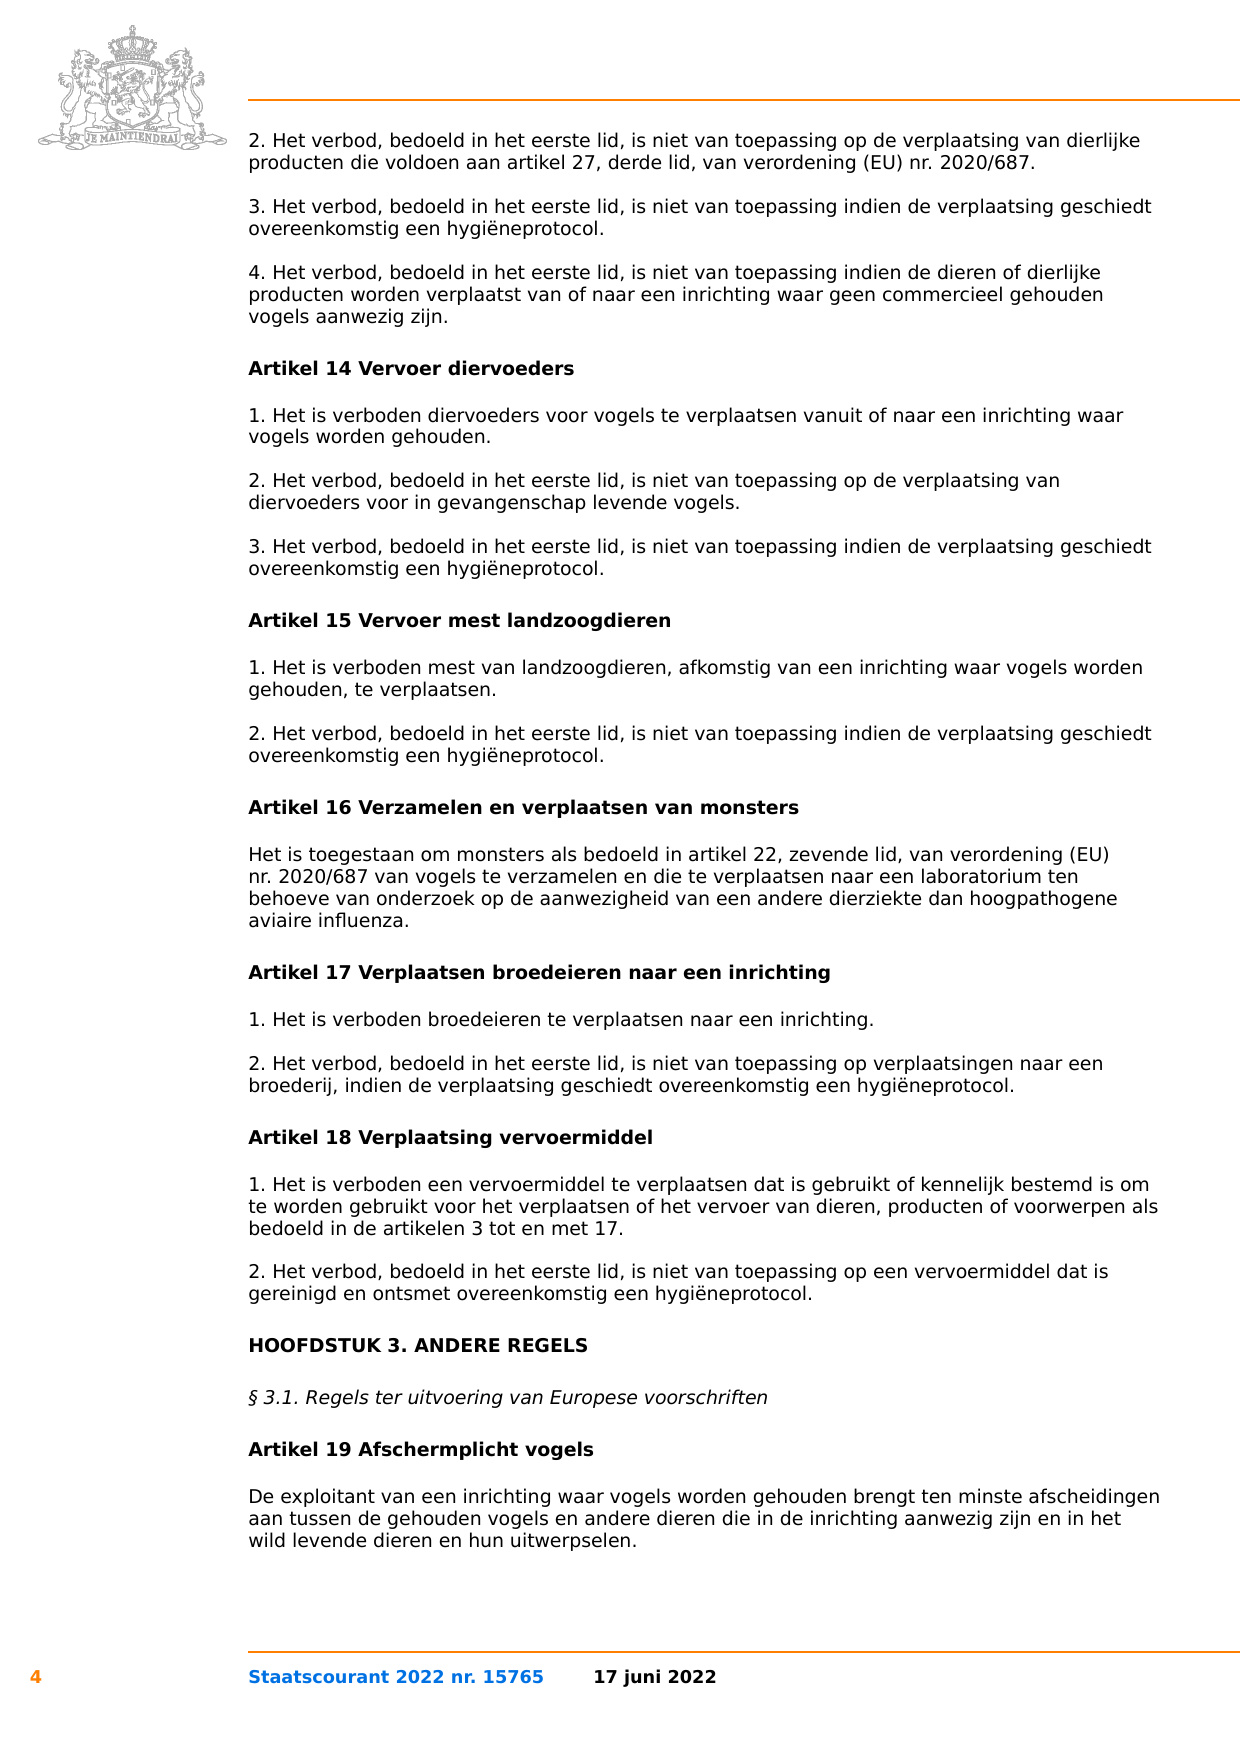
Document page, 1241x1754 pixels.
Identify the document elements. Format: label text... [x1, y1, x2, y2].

subtitle HOOFDSTUK 3. ANDERE REGELS [248, 1335, 1163, 1357]
subtitle Artikel 18 Verplaatsing vervoermiddel [248, 1127, 1163, 1148]
text 2. Het verbod, bedoeld in het eerste lid, is niet van toepassing indien de verplaatsing geschiedt overeenkomstig een hygiëneprotocol. [248, 723, 1163, 767]
text 2. Het verbod, bedoeld in het eerste lid, is niet van toepassing op verplaatsingen naar een broederij, indien de verplaatsing geschiedt overeenkomstig een hygiëneprotocol. [248, 1053, 1163, 1097]
text Het is toegestaan om monsters als bedoeld in artikel 22, zevende lid, van verordening (EU) nr. 2020/687 van vogels te verzamelen en die te verplaatsen naar een laboratorium ten behoeve van onderzoek op de aanwezigheid van een andere dierziekte dan hoogpathogene aviaire influenza. [248, 844, 1163, 932]
text 2. Het verbod, bedoeld in het eerste lid, is niet van toepassing op een vervoermiddel dat is gereinigd en ontsmet overeenkomstig een hygiëneprotocol. [248, 1261, 1163, 1305]
text 4. Het verbod, bedoeld in het eerste lid, is niet van toepassing indien de dieren of dierlijke producten worden verplaatst van of naar een inrichting waar geen commercieel gehouden vogels aanwezig zijn. [248, 262, 1163, 327]
text 2. Het verbod, bedoeld in het eerste lid, is niet van toepassing op de verplaatsing van diervoeders voor in gevangenschap levende vogels. [248, 470, 1163, 514]
text 1. Het is verboden diervoeders voor vogels te verplaatsen vanuit of naar een inrichting waar vogels worden gehouden. [248, 404, 1163, 448]
subtitle Artikel 14 Vervoer diervoeders [248, 357, 1163, 379]
text 1. Het is verboden mest van landzoogdieren, afkomstig van een inrichting waar vogels worden gehouden, te verplaatsen. [248, 657, 1163, 701]
text 2. Het verbod, bedoeld in het eerste lid, is niet van toepassing op de verplaatsing van dierlijke producten die voldoen aan artikel 27, derde lid, van verordening (EU) nr. 2020/687. [248, 130, 1163, 174]
subtitle Artikel 15 Vervoer mest landzoogdieren [248, 610, 1163, 632]
text 3. Het verbod, bedoeld in het eerste lid, is niet van toepassing indien de verplaatsing geschiedt overeenkomstig een hygiëneprotocol. [248, 196, 1163, 240]
subtitle Artikel 17 Verplaatsen broedeieren naar een inrichting [248, 962, 1163, 984]
subtitle Artikel 16 Verzamelen en verplaatsen van monsters [248, 797, 1163, 819]
text 1. Het is verboden een vervoermiddel te verplaatsen dat is gebruikt of kennelijk bestemd is om te worden gebruikt voor het verplaatsen of het vervoer van dieren, producten of voorwerpen als bedoeld in de artikelen 3 tot en met 17. [248, 1173, 1163, 1239]
text 1. Het is verboden broedeieren te verplaatsen naar een inrichting. [248, 1009, 1163, 1031]
subtitle § 3.1. Regels ter uitvoering van Europese voorschriften [248, 1387, 1163, 1409]
text 3. Het verbod, bedoeld in het eerste lid, is niet van toepassing indien de verplaatsing geschiedt overeenkomstig een hygiëneprotocol. [248, 536, 1163, 580]
text De exploitant van een inrichting waar vogels worden gehouden brengt ten minste afscheidingen aan tussen de gehouden vogels en andere dieren die in de inrichting aanwezig zijn en in het wild levende dieren en hun uitwerpselen. [248, 1486, 1163, 1552]
picture [38, 25, 227, 150]
subtitle Artikel 19 Afschermplicht vogels [248, 1439, 1163, 1461]
